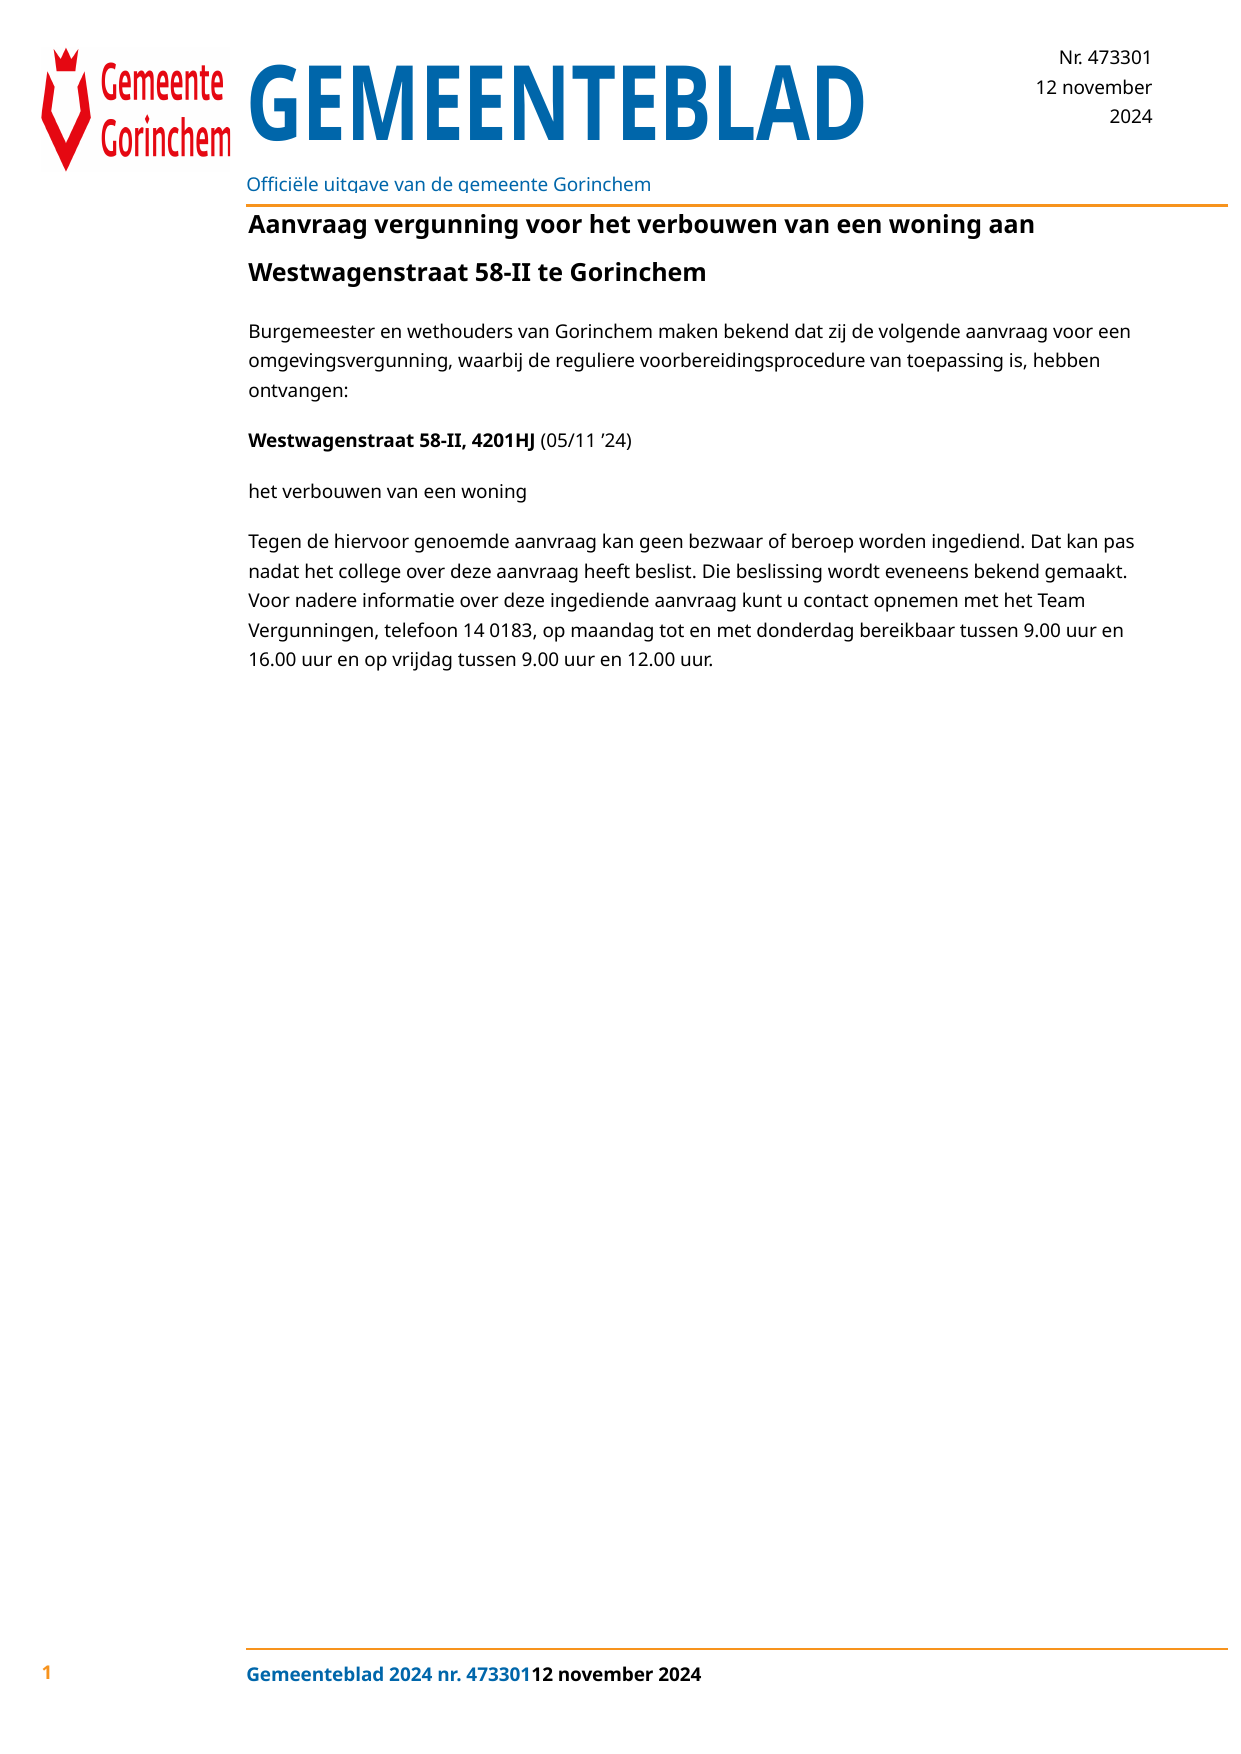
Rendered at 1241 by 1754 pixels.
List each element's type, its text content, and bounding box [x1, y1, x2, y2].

text Burgemeester en wethouders van Gorinchem maken bekend dat zij de volgende aanvraag voor een omgevingsvergunning, waarbij de reguliere voorbereidingsprocedure van toepassing is, hebben ontvangen: [248, 318, 1152, 403]
text Tegen de hiervoor genoemde aanvraag kan geen bezwaar of beroep worden ingediend. Dat kan pas nadat het college over deze aanvraag heeft beslist. Die beslissing wordt eveneens bekend gemaakt. Voor nadere informatie over deze ingediende aanvraag kunt u contact opnemen met het Team Vergunningen, telefoon 14 0183, op maandag tot en met donderdag bereikbaar tussen 9.00 uur en 16.00 uur en op vrijdag tussen 9.00 uur en 12.00 uur. [248, 528, 1152, 672]
picture [41, 47, 231, 172]
text Westwagenstraat 58-II, 4201HJ (05/11 ’24) [248, 427, 1152, 453]
text het verbouwen van een woning [248, 478, 1152, 504]
text Aanvraag vergunning voor het verbouwen van een woning aan Westwagenstraat 58-II te Gorinchem [248, 207, 1152, 288]
